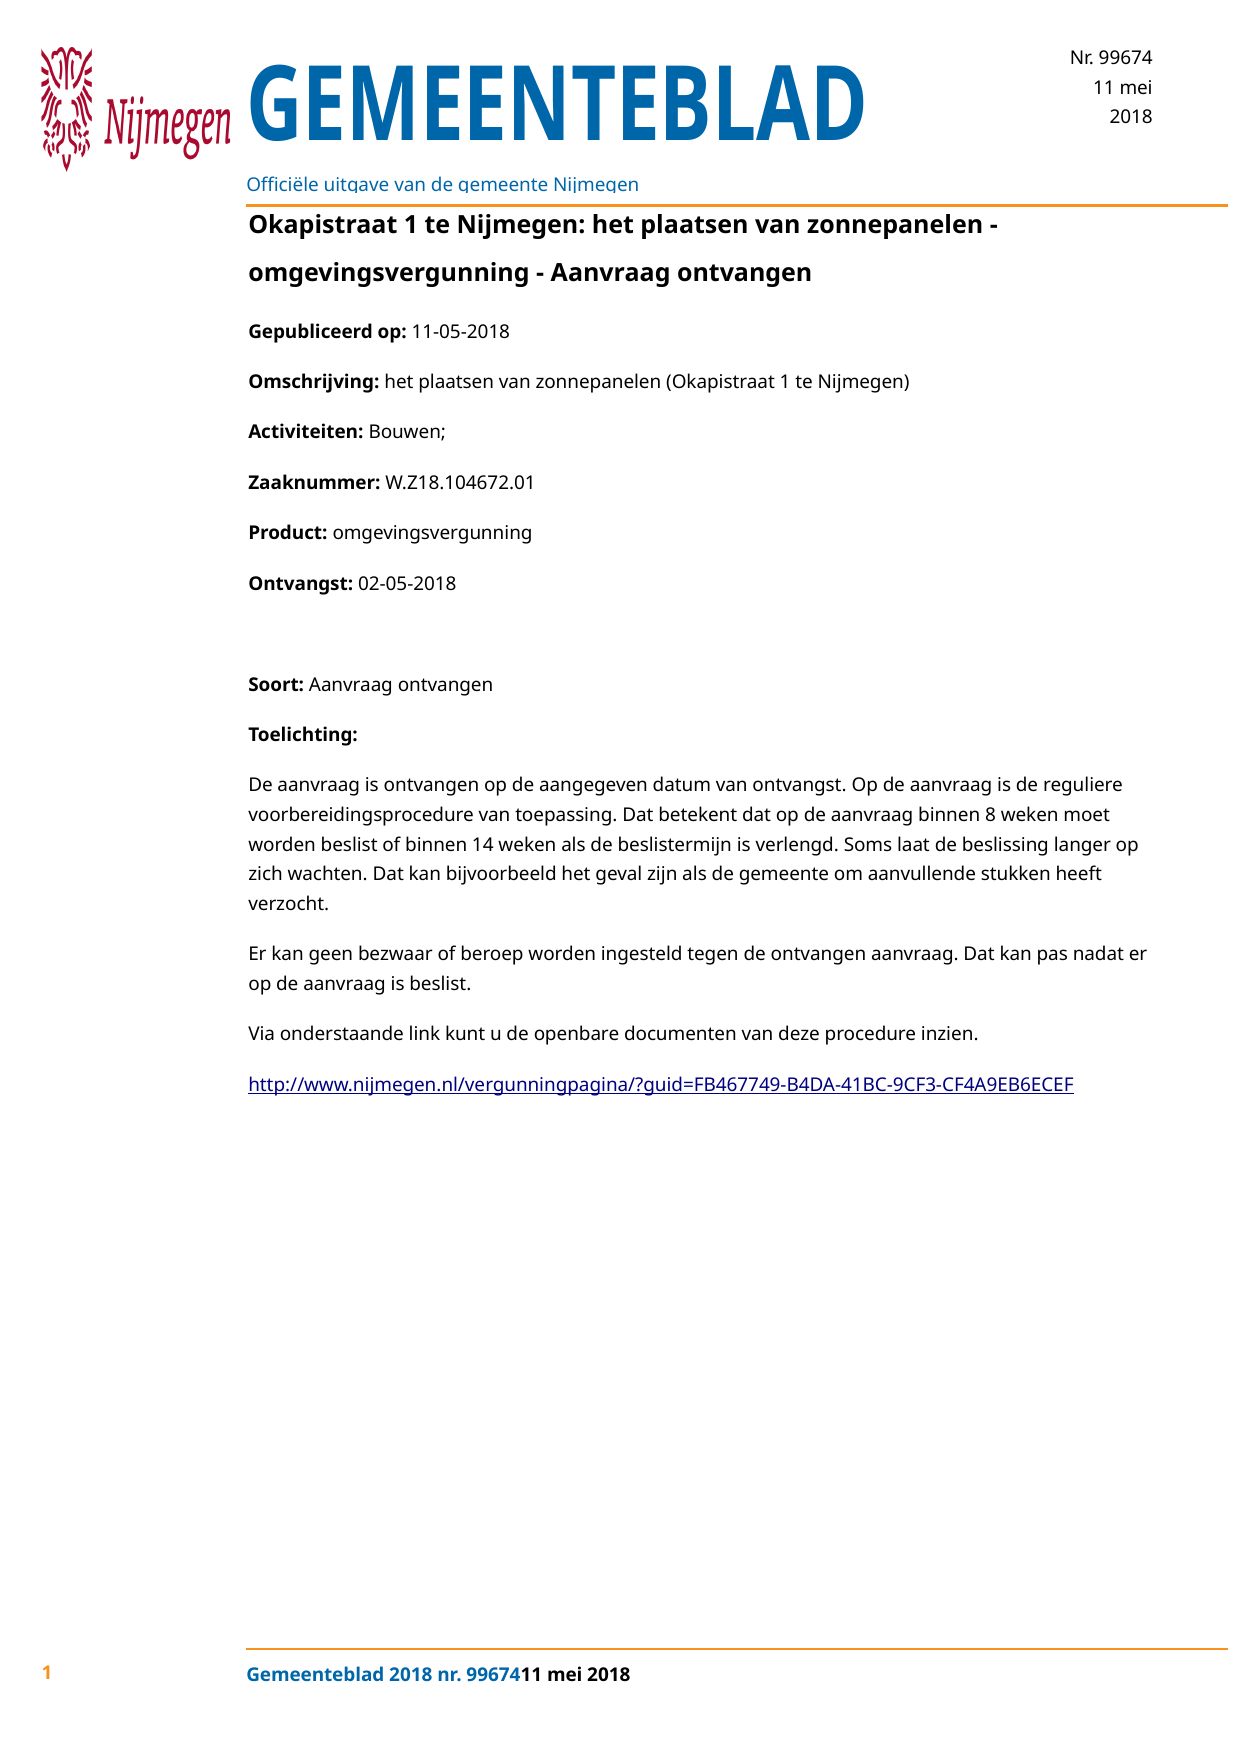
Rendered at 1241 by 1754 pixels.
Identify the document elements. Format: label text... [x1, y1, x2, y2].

text Zaaknummer: W.Z18.104672.01 [248, 469, 1152, 495]
text Er kan geen bezwaar of beroep worden ingesteld tegen de ontvangen aanvraag. Dat kan pas nadat er op de aanvraag is beslist. [248, 940, 1152, 996]
text Ontvangst: 02-05-2018 [248, 570, 1152, 596]
text Omschrijving: het plaatsen van zonnepanelen (Okapistraat 1 te Nijmegen) [248, 368, 1152, 394]
text http://www.nijmegen.nl/vergunningpagina/?guid=FB467749-B4DA-41BC-9CF3-CF4A9EB6ECEF [248, 1071, 1152, 1097]
text De aanvraag is ontvangen op de aangegeven datum van ontvangst. Op de aanvraag is de reguliere voorbereidingsprocedure van toepassing. Dat betekent dat op de aanvraag binnen 8 weken moet worden beslist of binnen 14 weken als de beslistermijn is verlengd. Soms laat de beslissing langer op zich wachten. Dat kan bijvoorbeeld het geval zijn als de gemeente om aanvullende stukken heeft verzocht. [248, 772, 1152, 916]
text Soort: Aanvraag ontvangen [248, 671, 1152, 697]
text Toelichting: [248, 721, 1152, 747]
text Activiteiten: Bouwen; [248, 419, 1152, 444]
text Okapistraat 1 te Nijmegen: het plaatsen van zonnepanelen - omgevingsvergunning - Aanvraag ontvangen [248, 207, 1152, 288]
text Product: omgevingsvergunning [248, 519, 1152, 545]
text Via onderstaande link kunt u de openbare documenten van deze procedure inzien. [248, 1020, 1152, 1046]
picture [41, 47, 231, 172]
text Gepubliceerd op: 11-05-2018 [248, 318, 1152, 344]
